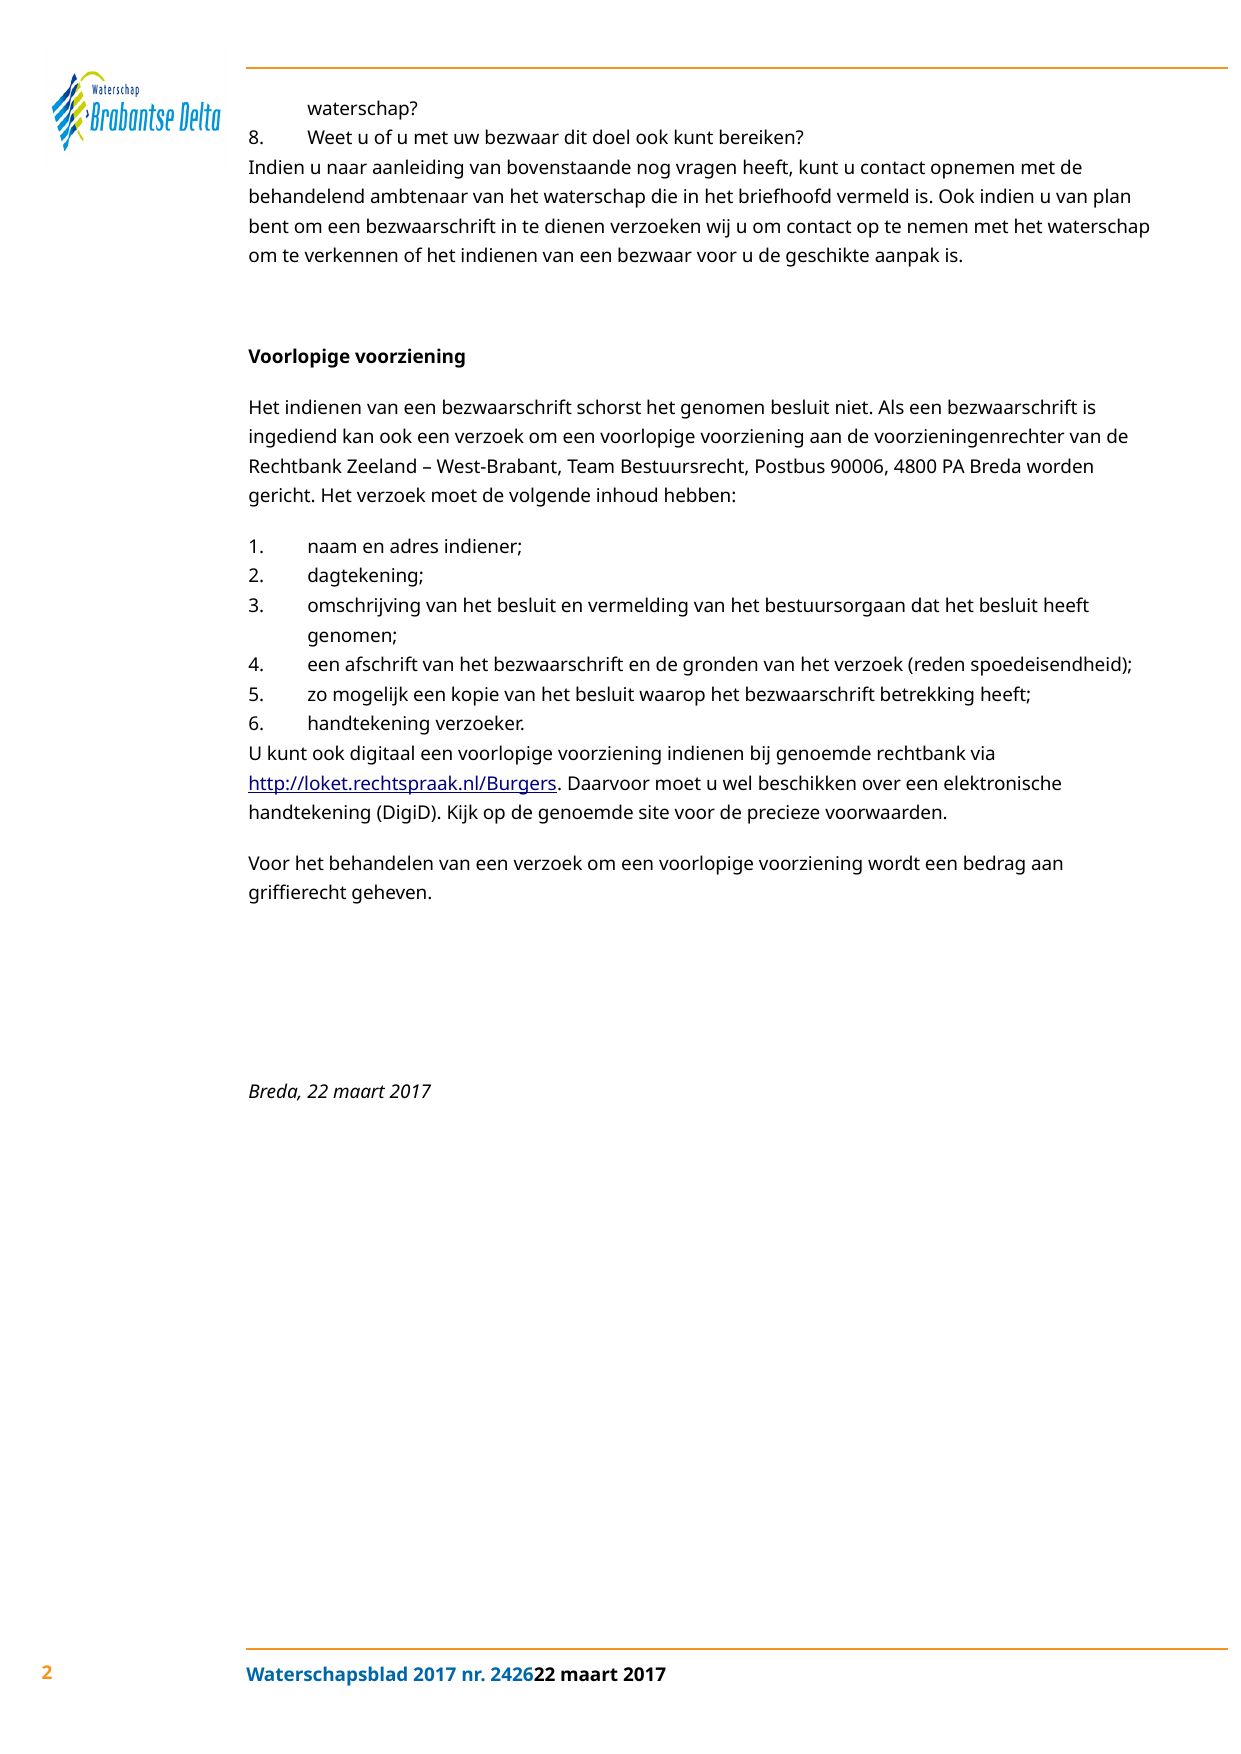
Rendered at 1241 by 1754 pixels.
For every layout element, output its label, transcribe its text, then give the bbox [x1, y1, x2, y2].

text Indien u naar aanleiding van bovenstaande nog vragen heeft, kunt u contact opnemen met de behandelend ambtenaar van het waterschap die in het briefhoofd vermeld is. Ook indien u van plan bent om een bezwaarschrift in te dienen verzoeken wij u om contact op te nemen met het waterschap om te verkennen of het indienen van een bezwaar voor u de geschikte aanpak is. [248, 154, 1152, 268]
list naam en adres indiener; [248, 533, 1152, 559]
list handtekening verzoeker. [248, 711, 1152, 736]
list omschrijving van het besluit en vermelding van het bestuursorgaan dat het besluit heeft genomen; [248, 592, 1152, 648]
list waterschap? [248, 95, 1152, 121]
picture [41, 47, 231, 172]
list Weet u of u met uw bezwaar dit doel ook kunt bereiken? [248, 124, 1152, 150]
list een afschrift van het bezwaarschrift en de gronden van het verzoek (reden spoedeisendheid); [248, 651, 1152, 677]
text Breda, 22 maart 2017 [248, 1078, 1152, 1104]
text Voorlopige voorziening [248, 343, 1152, 369]
text Voor het behandelen van een verzoek om een voorlopige voorziening wordt een bedrag aan griffierecht geheven. [248, 850, 1152, 905]
text U kunt ook digitaal een voorlopige voorziening indienen bij genoemde rechtbank via http://loket.rechtspraak.nl/Burgers. Daarvoor moet u wel beschikken over een elektronische handtekening (DigiD). Kijk op de genoemde site voor de precieze voorwaarden. [248, 740, 1152, 825]
text Het indienen van een bezwaarschrift schorst het genomen besluit niet. Als een bezwaarschrift is ingediend kan ook een verzoek om een voorlopige voorziening aan de voorzieningenrechter van de Rechtbank Zeeland – West-Brabant, Team Bestuursrecht, Postbus 90006, 4800 PA Breda worden gericht. Het verzoek moet de volgende inhoud hebben: [248, 394, 1152, 508]
list dagtekening; [248, 563, 1152, 588]
list zo mogelijk een kopie van het besluit waarop het bezwaarschrift betrekking heeft; [248, 681, 1152, 707]
